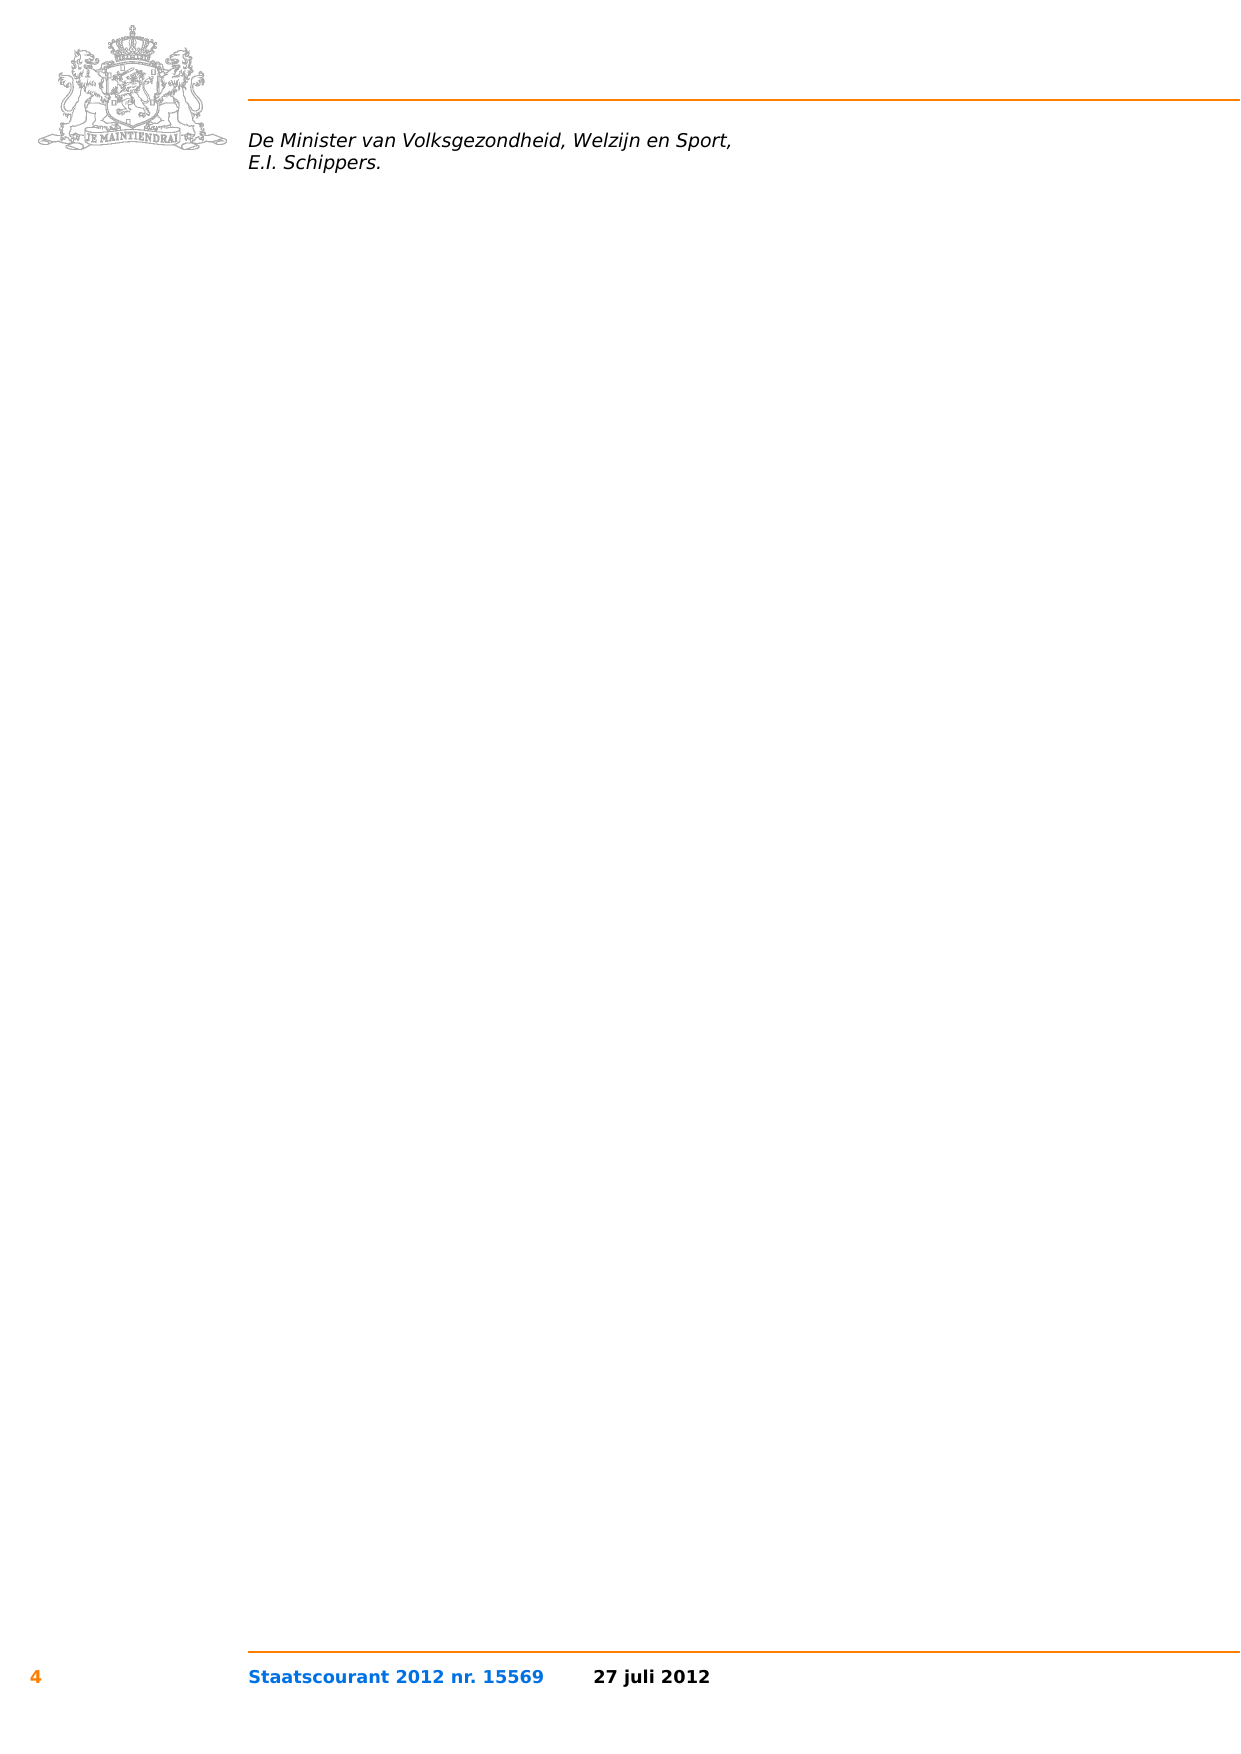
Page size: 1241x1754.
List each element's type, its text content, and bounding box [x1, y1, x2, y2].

text De Minister van Volksgezondheid, Welzijn en Sport, E.I. Schippers. [248, 130, 1163, 174]
picture [38, 25, 227, 150]
